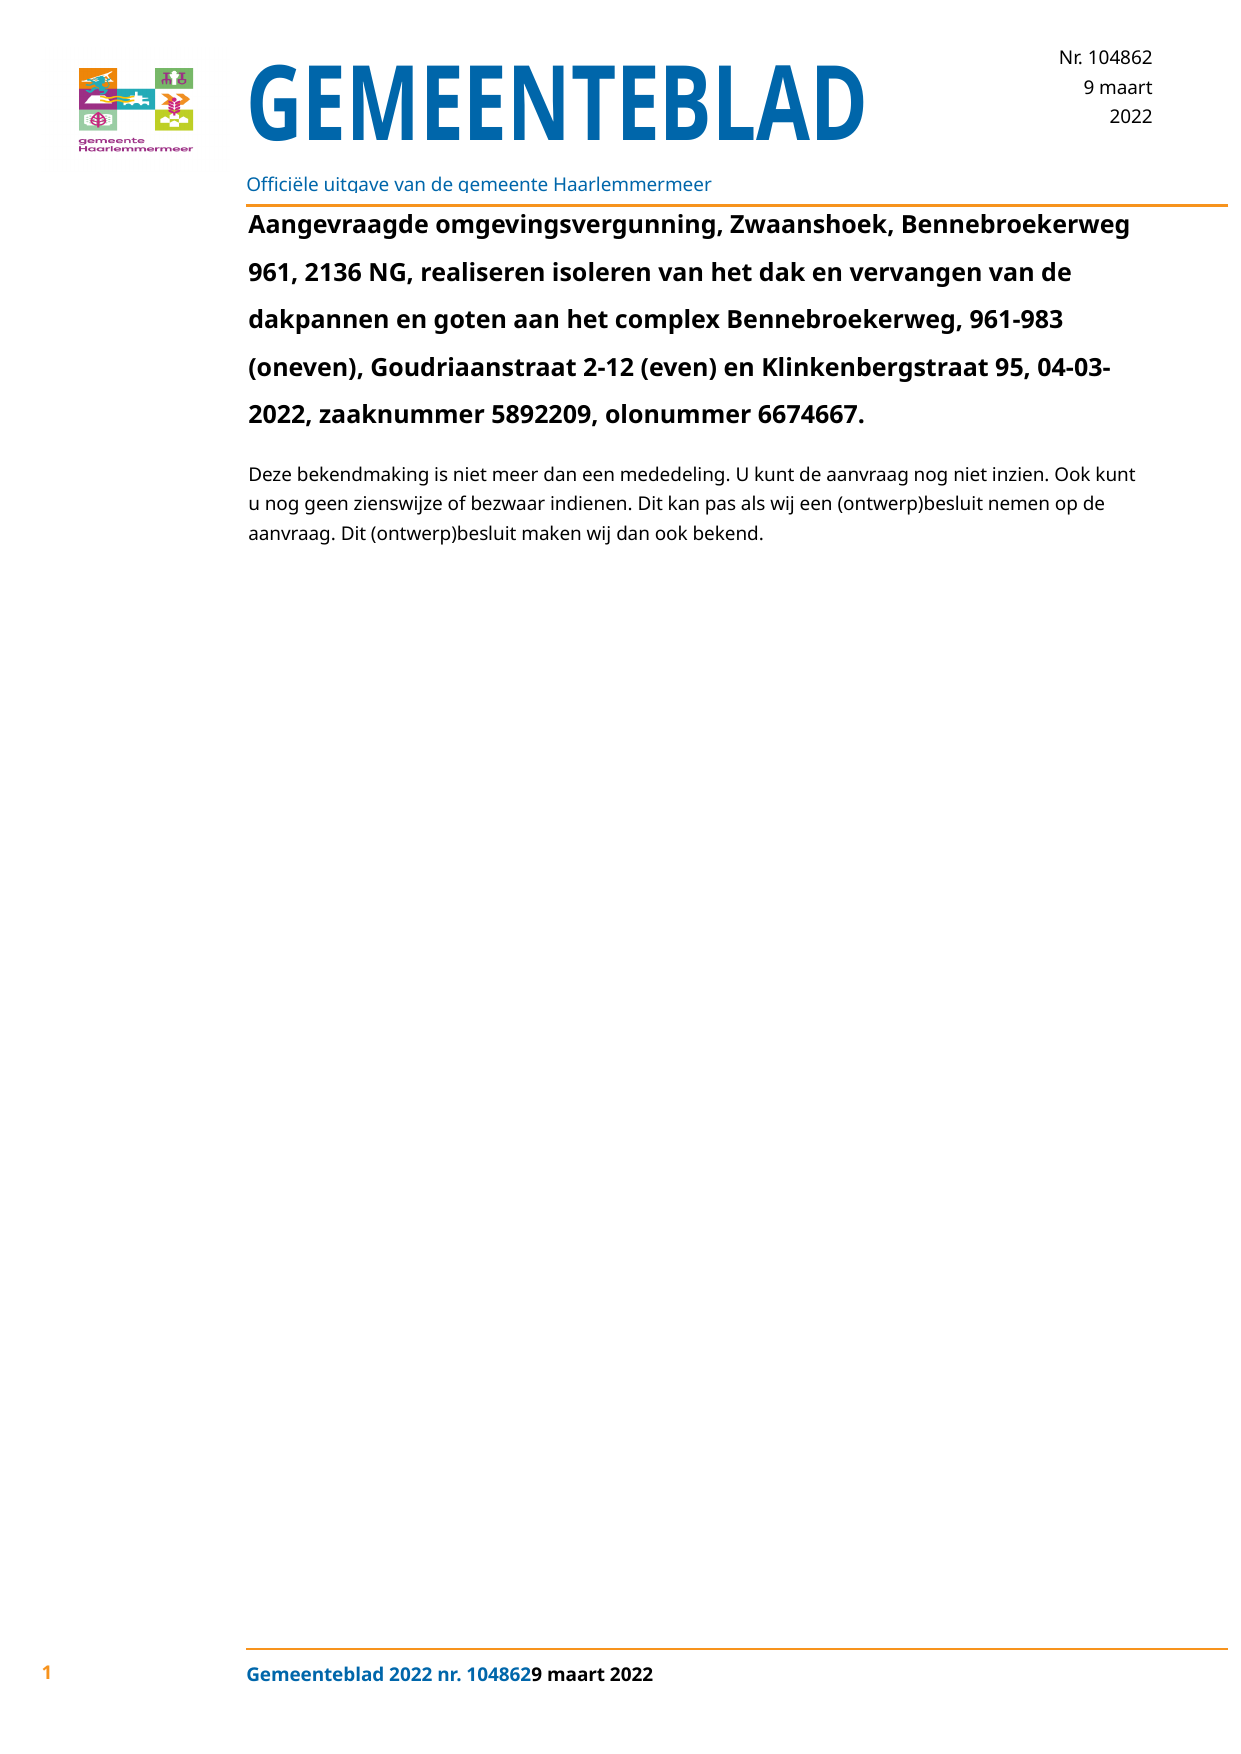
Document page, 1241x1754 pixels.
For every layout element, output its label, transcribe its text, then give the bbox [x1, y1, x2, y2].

picture [41, 47, 231, 172]
text Deze bekendmaking is niet meer dan een mededeling. U kunt de aanvraag nog niet inzien. Ook kunt u nog geen zienswijze of bezwaar indienen. Dit kan pas als wij een (ontwerp)besluit nemen op de aanvraag. Dit (ontwerp)besluit maken wij dan ook bekend. [248, 461, 1152, 546]
text Aangevraagde omgevingsvergunning, Zwaanshoek, Bennebroekerweg 961, 2136 NG, realiseren isoleren van het dak en vervangen van de dakpannen en goten aan het complex Bennebroekerweg, 961-983 (oneven), Goudriaanstraat 2-12 (even) en Klinkenbergstraat 95, 04-03-2022, zaaknummer 5892209, olonummer 6674667. [248, 207, 1152, 431]
